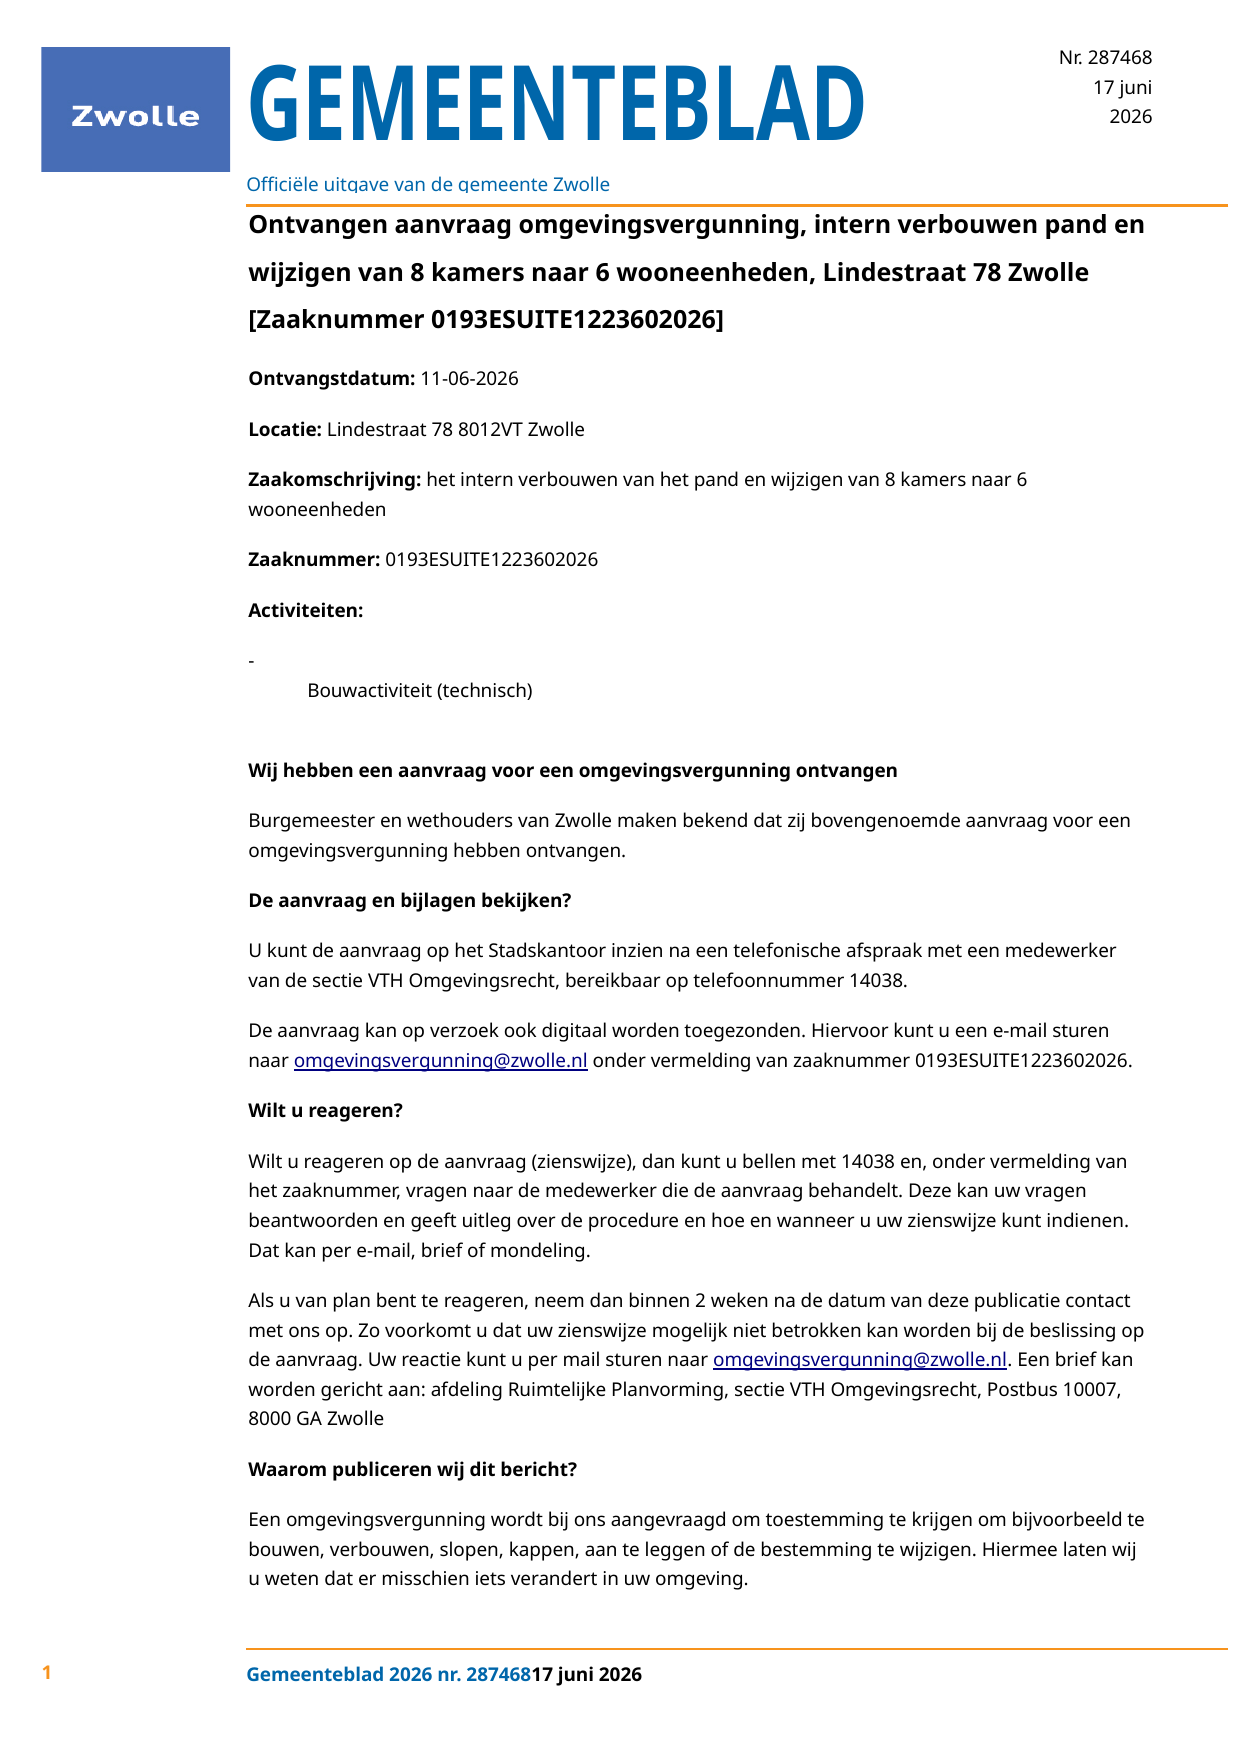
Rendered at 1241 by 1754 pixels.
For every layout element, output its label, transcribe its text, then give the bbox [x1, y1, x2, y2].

text Zaaknummer: 0193ESUITE1223602026 [248, 546, 1152, 572]
text Wilt u reageren op de aanvraag (zienswijze), dan kunt u bellen met 14038 en, onder vermelding van het zaaknummer, vragen naar de medewerker die de aanvraag behandelt. Deze kan uw vragen beantwoorden en geeft uitleg over de procedure en hoe en wanneer u uw zienswijze kunt indienen. Dat kan per e-mail, brief of mondeling. [248, 1148, 1152, 1262]
text Wij hebben een aanvraag voor een omgevingsvergunning ontvangen [248, 757, 1152, 782]
text Waarom publiceren wij dit bericht? [248, 1456, 1152, 1482]
text Zaakomschrijving: het intern verbouwen van het pand en wijzigen van 8 kamers naar 6 wooneenheden [248, 466, 1152, 522]
text Ontvangen aanvraag omgevingsvergunning, intern verbouwen pand en wijzigen van 8 kamers naar 6 wooneenheden, Lindestraat 78 Zwolle [Zaaknummer 0193ESUITE1223602026] [248, 207, 1152, 336]
picture [41, 47, 231, 172]
text Burgemeester en wethouders van Zwolle maken bekend dat zij bovengenoemde aanvraag voor een omgevingsvergunning hebben ontvangen. [248, 807, 1152, 862]
text Een omgevingsvergunning wordt bij ons aangevraagd om toestemming te krijgen om bijvoorbeeld te bouwen, verbouwen, slopen, kappen, aan te leggen of de bestemming te wijzigen. Hiermee laten wij u weten dat er misschien iets verandert in uw omgeving. [248, 1506, 1152, 1591]
text Ontvangstdatum: 11-06-2026 [248, 366, 1152, 391]
text Als u van plan bent te reageren, neem dan binnen 2 weken na de datum van deze publicatie contact met ons op. Zo voorkomt u dat uw zienswijze mogelijk niet betrokken kan worden bij de beslissing op de aanvraag. Uw reactie kunt u per mail sturen naar omgevingsvergunning@zwolle.nl. Een brief kan worden gericht aan: afdeling Ruimtelijke Planvorming, sectie VTH Omgevingsrecht, Postbus 10007, 8000 GA Zwolle [248, 1287, 1152, 1431]
text De aanvraag en bijlagen bekijken? [248, 887, 1152, 913]
text U kunt de aanvraag op het Stadskantoor inzien na een telefonische afspraak met een medewerker van de sectie VTH Omgevingsrecht, bereikbaar op telefoonnummer 14038. [248, 938, 1152, 993]
list Bouwactiviteit (technisch) [248, 677, 1152, 702]
text Wilt u reageren? [248, 1098, 1152, 1123]
text De aanvraag kan op verzoek ook digitaal worden toegezonden. Hiervoor kunt u een e-mail sturen naar omgevingsvergunning@zwolle.nl onder vermelding van zaaknummer 0193ESUITE1223602026. [248, 1018, 1152, 1073]
text Locatie: Lindestraat 78 8012VT Zwolle [248, 416, 1152, 442]
text Activiteiten: [248, 597, 1152, 622]
